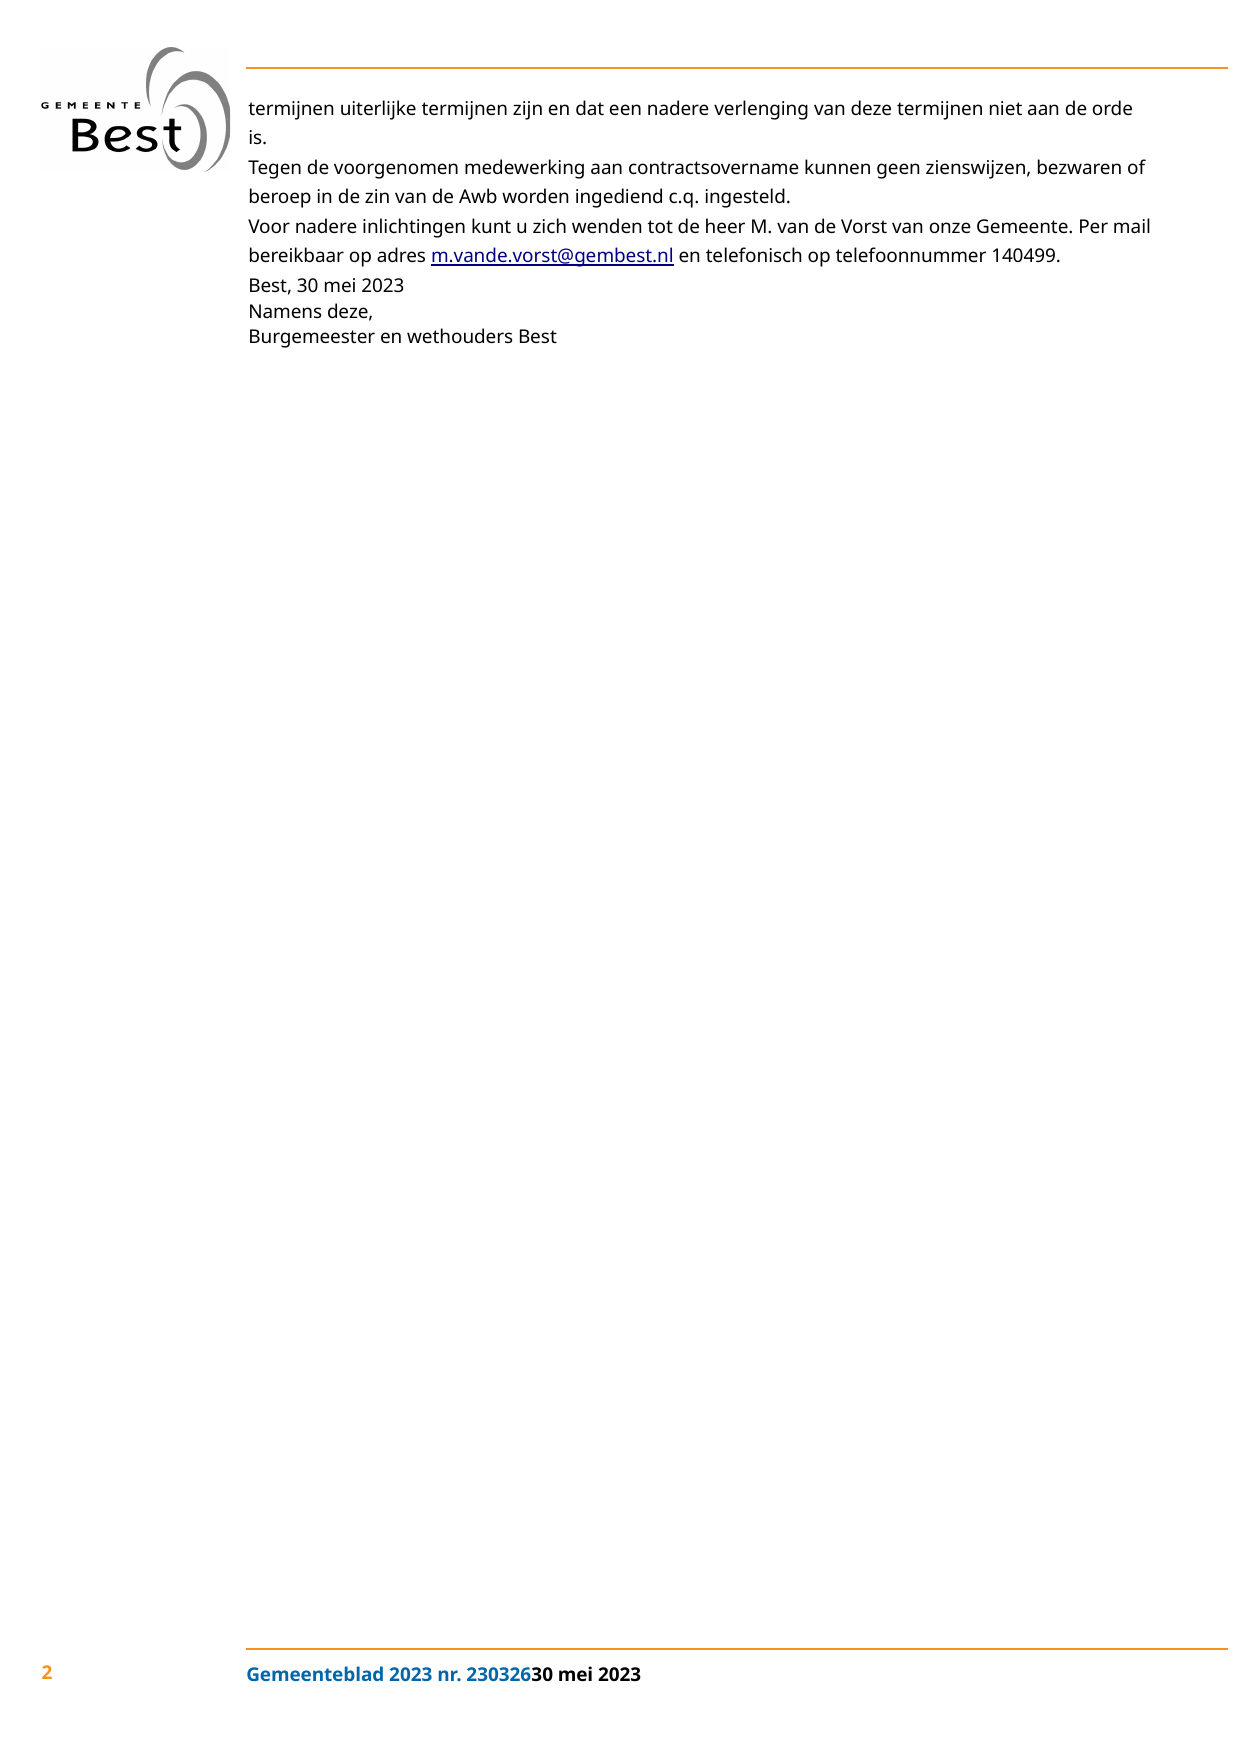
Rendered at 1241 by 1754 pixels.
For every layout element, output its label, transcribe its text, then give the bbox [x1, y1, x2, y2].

text Voor nadere inlichtingen kunt u zich wenden tot de heer M. van de Vorst van onze Gemeente. Per mail bereikbaar op adres m.vande.vorst@gembest.nl en telefonisch op telefoonnummer 140499. [248, 213, 1152, 268]
text termijnen uiterlijke termijnen zijn en dat een nadere verlenging van deze termijnen niet aan de orde is. [248, 95, 1152, 150]
text Best, 30 mei 2023 [248, 272, 1152, 298]
text Burgemeester en wethouders Best [248, 324, 1152, 349]
text Tegen de voorgenomen medewerking aan contractsovername kunnen geen zienswijzen, bezwaren of beroep in de zin van de Awb worden ingediend c.q. ingesteld. [248, 154, 1152, 209]
picture [41, 47, 231, 172]
text Namens deze, [248, 298, 1152, 324]
